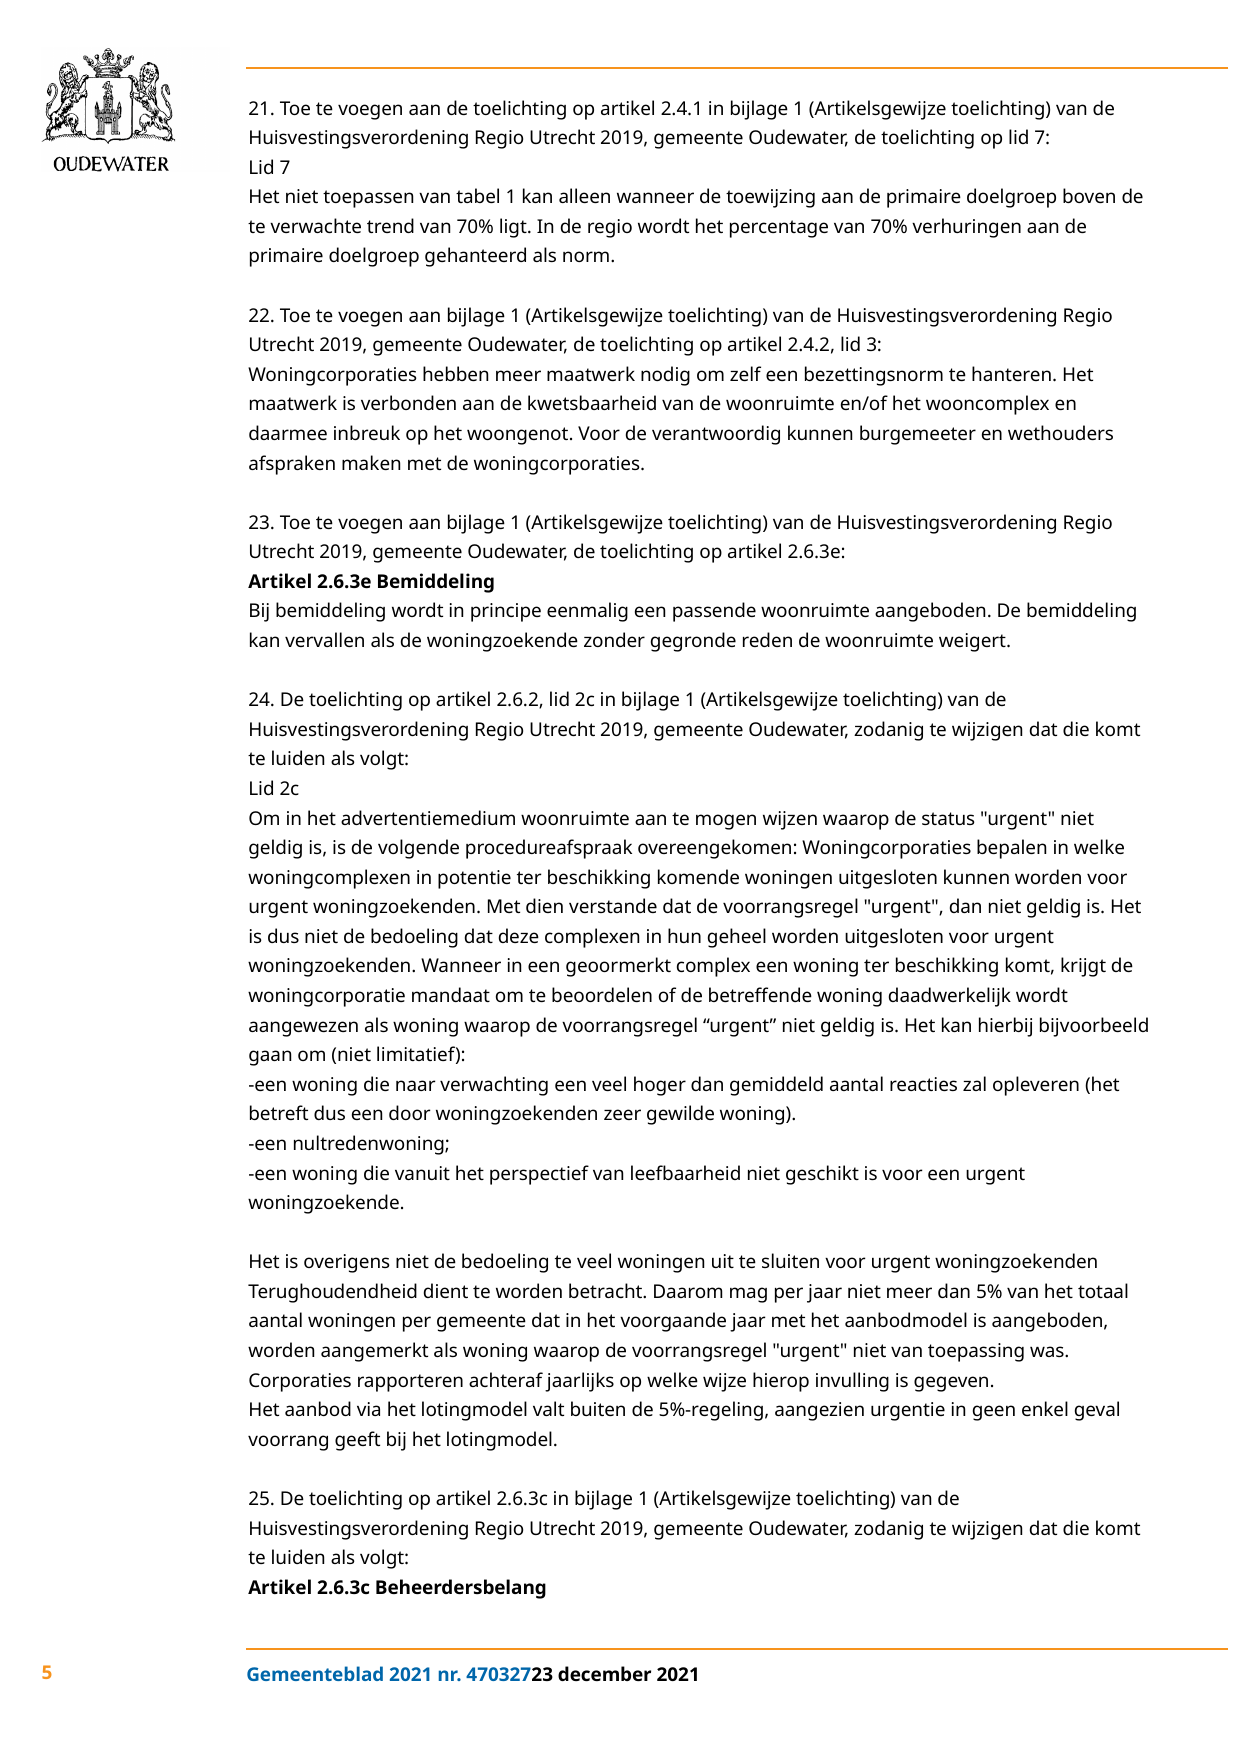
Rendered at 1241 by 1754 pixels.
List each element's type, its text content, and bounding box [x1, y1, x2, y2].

text Woningcorporaties hebben meer maatwerk nodig om zelf een bezettingsnorm te hanteren. Het maatwerk is verbonden aan de kwetsbaarheid van de woonruimte en/of het wooncomplex en daarmee inbreuk op het woongenot. Voor de verantwoordig kunnen burgemeeter en wethouders afspraken maken met de woningcorporaties. [248, 361, 1152, 476]
text Artikel 2.6.3c Beheerdersbelang [248, 1574, 1152, 1600]
text Het aanbod via het lotingmodel valt buiten de 5%-regeling, aangezien urgentie in geen enkel geval voorrang geeft bij het lotingmodel. [248, 1396, 1152, 1452]
text 21. Toe te voegen aan de toelichting op artikel 2.4.1 in bijlage 1 (Artikelsgewijze toelichting) van de Huisvestingsverordening Regio Utrecht 2019, gemeente Oudewater, de toelichting op lid 7: [248, 95, 1152, 150]
text 24. De toelichting op artikel 2.6.2, lid 2c in bijlage 1 (Artikelsgewijze toelichting) van de Huisvestingsverordening Regio Utrecht 2019, gemeente Oudewater, zodanig te wijzigen dat die komt te luiden als volgt: [248, 686, 1152, 771]
text Lid 7 [248, 154, 1152, 180]
text -een woning die naar verwachting een veel hoger dan gemiddeld aantal reacties zal opleveren (het betreft dus een door woningzoekenden zeer gewilde woning). [248, 1071, 1152, 1126]
text 22. Toe te voegen aan bijlage 1 (Artikelsgewijze toelichting) van de Huisvestingsverordening Regio Utrecht 2019, gemeente Oudewater, de toelichting op artikel 2.4.2, lid 3: [248, 302, 1152, 357]
text Om in het advertentiemedium woonruimte aan te mogen wijzen waarop de status "urgent" niet geldig is, is de volgende procedureafspraak overeengekomen: Woningcorporaties bepalen in welke woningcomplexen in potentie ter beschikking komende woningen uitgesloten kunnen worden voor urgent woningzoekenden. Met dien verstande dat de voorrangsregel "urgent", dan niet geldig is. Het is dus niet de bedoeling dat deze complexen in hun geheel worden uitgesloten voor urgent woningzoekenden. Wanneer in een geoormerkt complex een woning ter beschikking komt, krijgt de woningcorporatie mandaat om te beoordelen of de betreffende woning daadwerkelijk wordt aangewezen als woning waarop de voorrangsregel “urgent” niet geldig is. Het kan hierbij bijvoorbeeld gaan om (niet limitatief): [248, 805, 1152, 1067]
text 23. Toe te voegen aan bijlage 1 (Artikelsgewijze toelichting) van de Huisvestingsverordening Regio Utrecht 2019, gemeente Oudewater, de toelichting op artikel 2.6.3e: [248, 509, 1152, 564]
text Artikel 2.6.3e Bemiddeling [248, 568, 1152, 594]
text -een woning die vanuit het perspectief van leefbaarheid niet geschikt is voor een urgent woningzoekende. [248, 1160, 1152, 1215]
text Het niet toepassen van tabel 1 kan alleen wanneer de toewijzing aan de primaire doelgroep boven de te verwachte trend van 70% ligt. In de regio wordt het percentage van 70% verhuringen aan de primaire doelgroep gehanteerd als norm. [248, 183, 1152, 268]
text -een nultredenwoning; [248, 1130, 1152, 1156]
picture [41, 47, 231, 172]
text Lid 2c [248, 775, 1152, 801]
text Bij bemiddeling wordt in principe eenmalig een passende woonruimte aangeboden. De bemiddeling kan vervallen als de woningzoekende zonder gegronde reden de woonruimte weigert. [248, 598, 1152, 653]
text Het is overigens niet de bedoeling te veel woningen uit te sluiten voor urgent woningzoekenden Terughoudendheid dient te worden betracht. Daarom mag per jaar niet meer dan 5% van het totaal aantal woningen per gemeente dat in het voorgaande jaar met het aanbodmodel is aangeboden, worden aangemerkt als woning waarop de voorrangsregel "urgent" niet van toepassing was. Corporaties rapporteren achteraf jaarlijks op welke wijze hierop invulling is gegeven. [248, 1248, 1152, 1393]
text 25. De toelichting op artikel 2.6.3c in bijlage 1 (Artikelsgewijze toelichting) van de Huisvestingsverordening Regio Utrecht 2019, gemeente Oudewater, zodanig te wijzigen dat die komt te luiden als volgt: [248, 1485, 1152, 1570]
